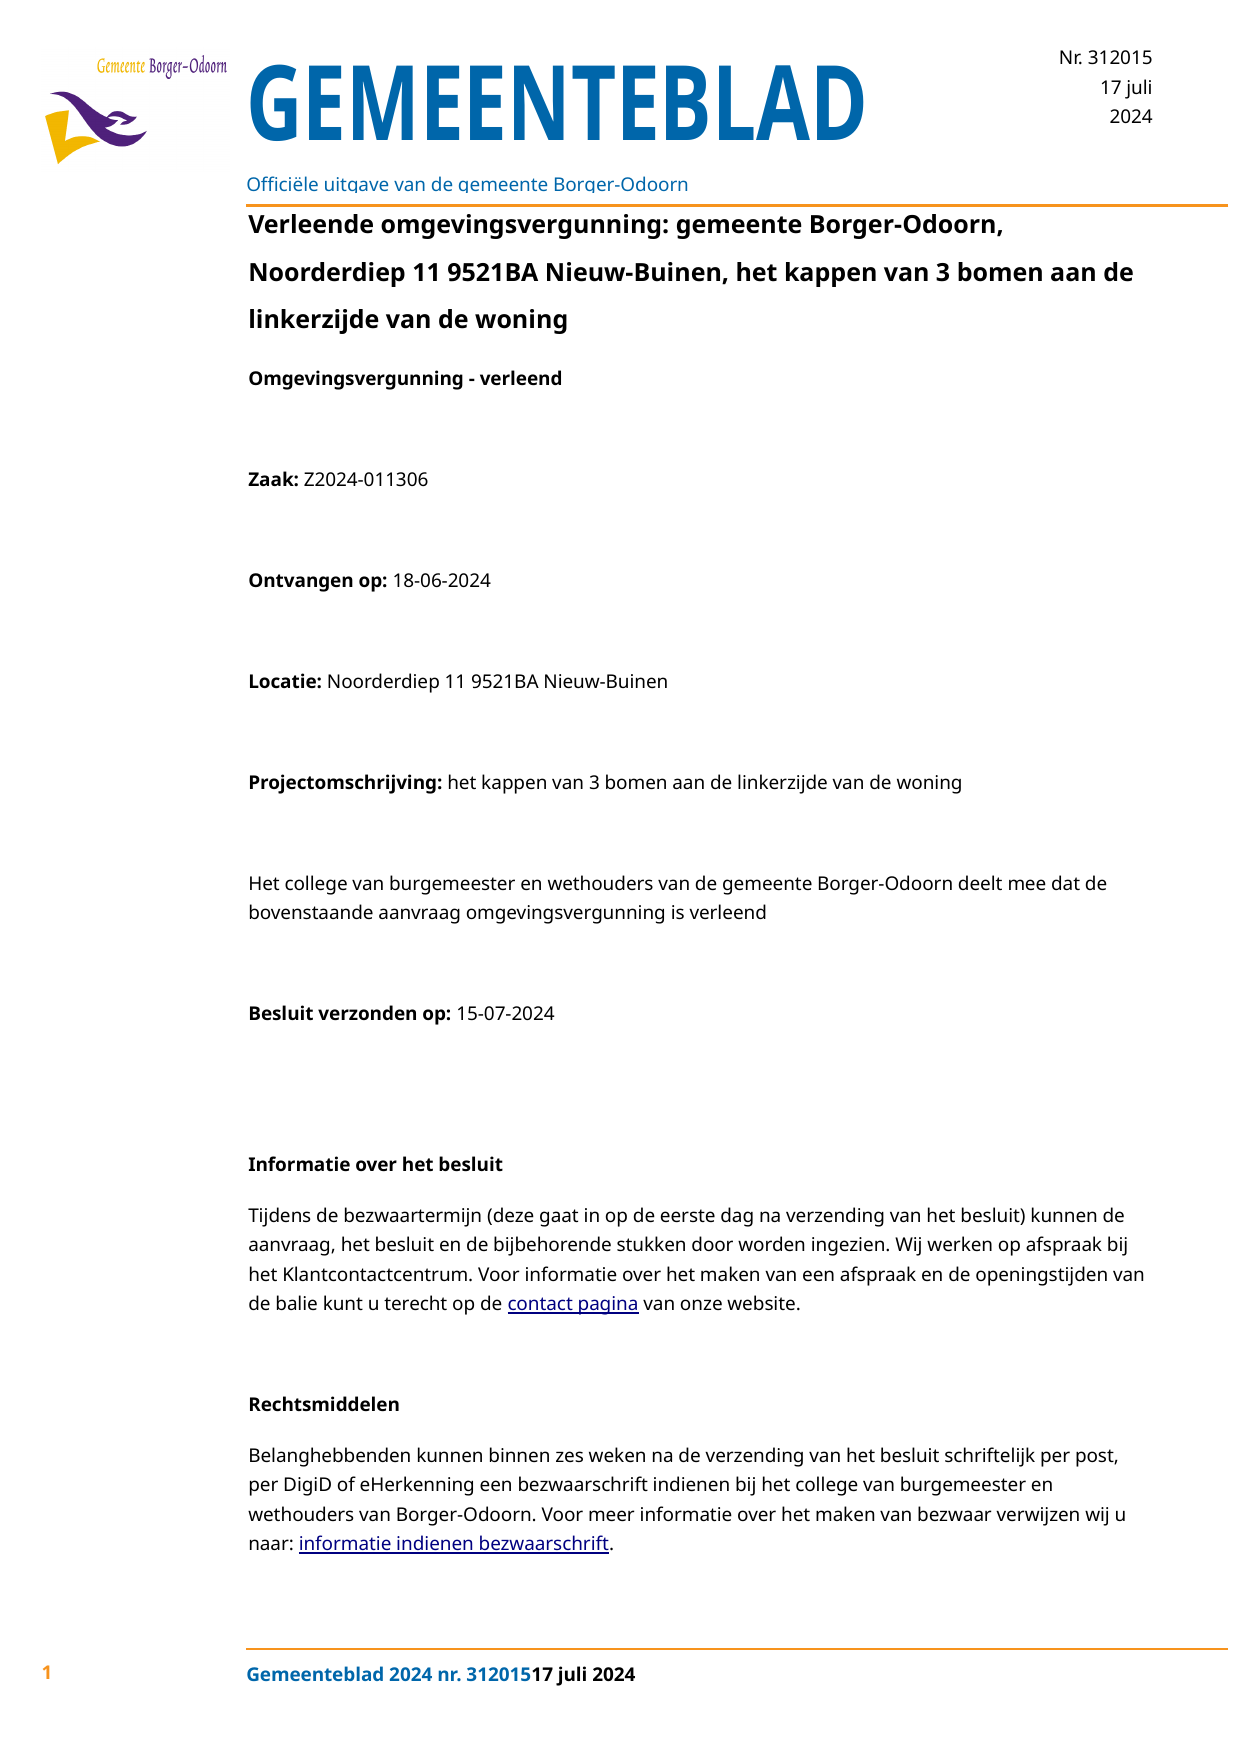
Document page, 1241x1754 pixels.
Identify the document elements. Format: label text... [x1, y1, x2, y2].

picture [41, 47, 231, 172]
text Rechtsmiddelen [248, 1391, 1152, 1417]
text Omgevingsvergunning - verleend [248, 366, 1152, 391]
text Verleende omgevingsvergunning: gemeente Borger-Odoorn, Noorderdiep 11 9521BA Nieuw-Buinen, het kappen van 3 bomen aan de linkerzijde van de woning [248, 207, 1152, 336]
text Het college van burgemeester en wethouders van de gemeente Borger-Odoorn deelt mee dat de bovenstaande aanvraag omgevingsvergunning is verleend [248, 870, 1152, 925]
text Belanghebbenden kunnen binnen zes weken na de verzending van het besluit schriftelijk per post, per DigiD of eHerkenning een bezwaarschrift indienen bij het college van burgemeester en wethouders van Borger-Odoorn. Voor meer informatie over het maken van bezwaar verwijzen wij u naar: informatie indienen bezwaarschrift. [248, 1442, 1152, 1556]
text Tijdens de bezwaartermijn (deze gaat in op de eerste dag na verzending van het besluit) kunnen de aanvraag, het besluit en de bijbehorende stukken door worden ingezien. Wij werken op afspraak bij het Klantcontactcentrum. Voor informatie over het maken van een afspraak en de openingstijden van de balie kunt u terecht op de contact pagina van onze website. [248, 1202, 1152, 1316]
text Ontvangen op: 18-06-2024 [248, 567, 1152, 593]
text Besluit verzonden op: 15-07-2024 [248, 1000, 1152, 1026]
text Projectomschrijving: het kappen van 3 bomen aan de linkerzijde van de woning [248, 769, 1152, 794]
text Locatie: Noorderdiep 11 9521BA Nieuw-Buinen [248, 668, 1152, 694]
text Zaak: Z2024-011306 [248, 466, 1152, 492]
text Informatie over het besluit [248, 1151, 1152, 1177]
